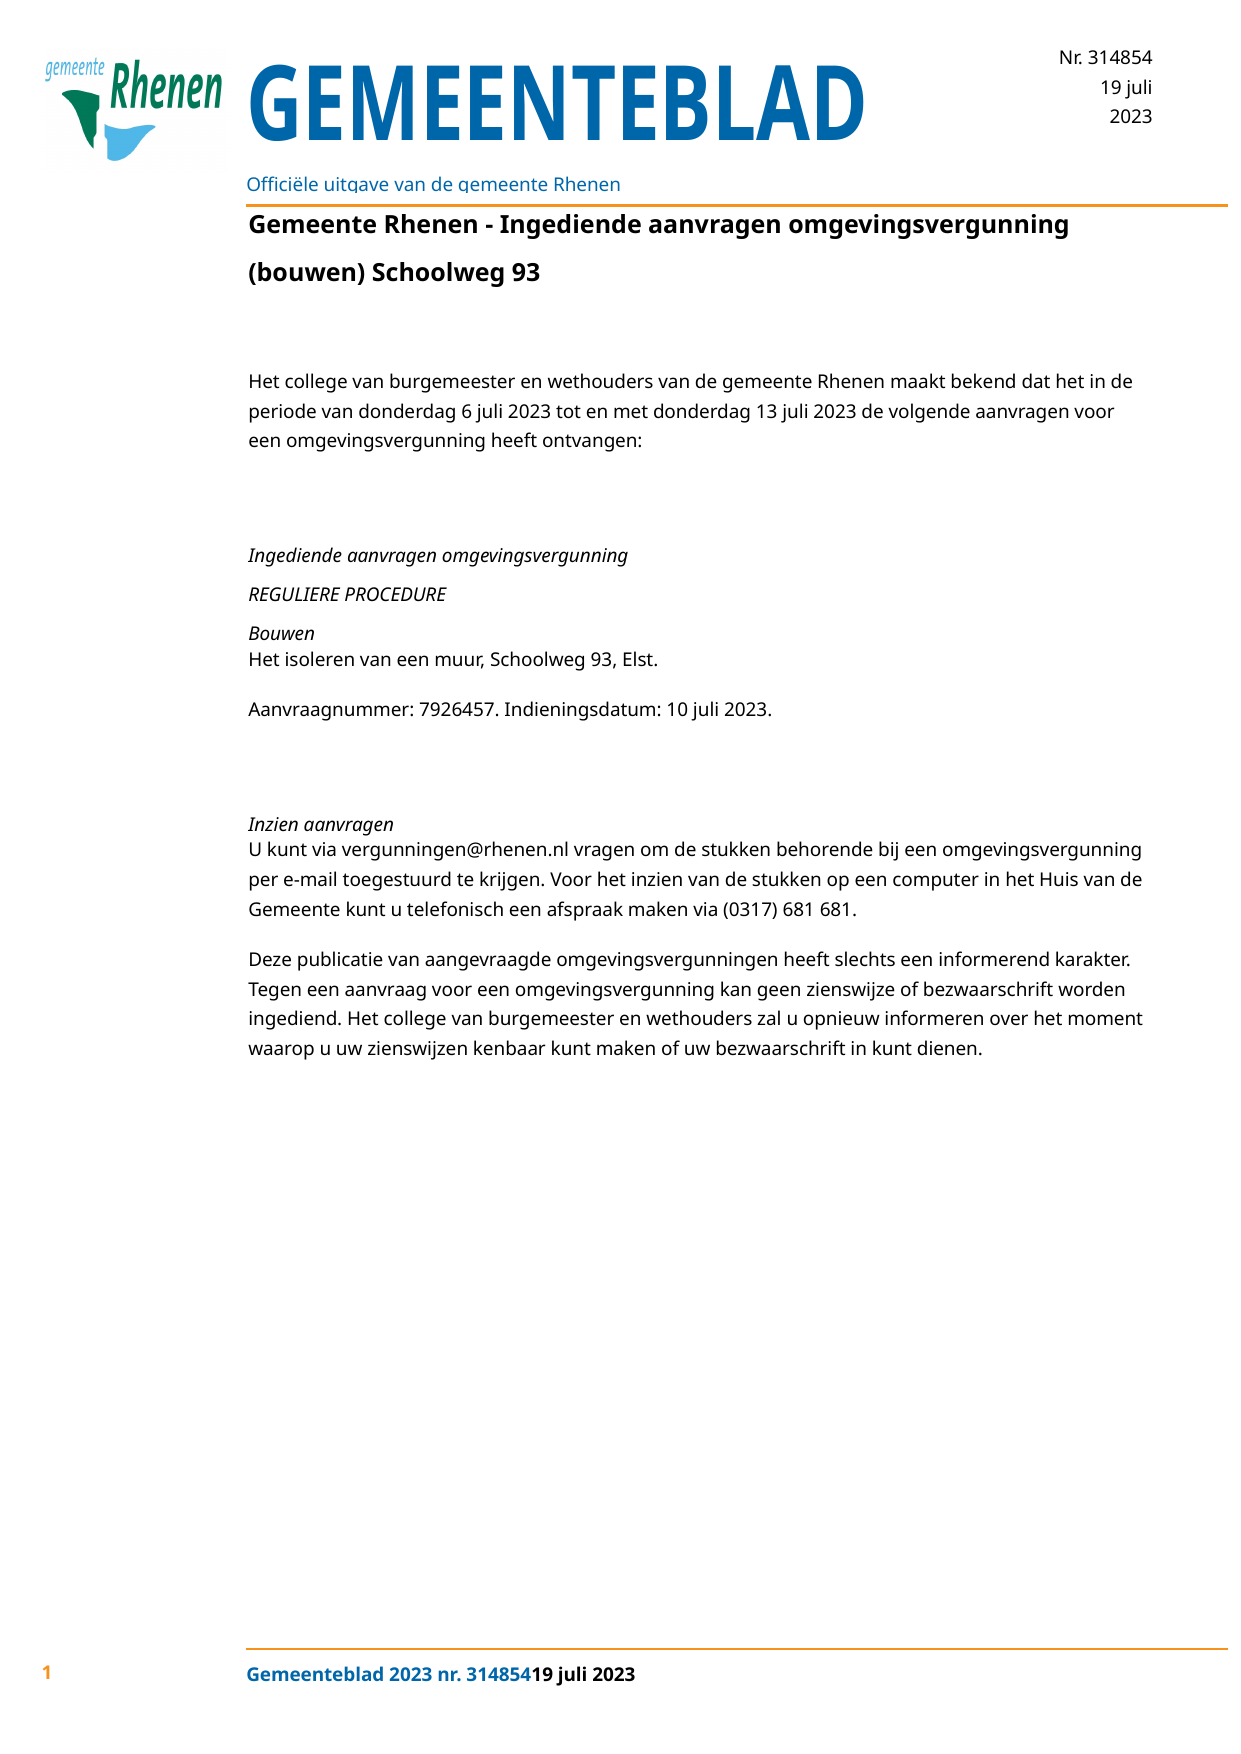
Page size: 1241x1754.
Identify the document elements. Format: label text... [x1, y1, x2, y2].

text Aanvraagnummer: 7926457. Indieningsdatum: 10 juli 2023. [248, 697, 1152, 722]
text Inzien aanvragen [248, 811, 1152, 837]
text Ingediende aanvragen omgevingsvergunning [248, 542, 1152, 568]
text Het isoleren van een muur, Schoolweg 93, Elst. [248, 646, 1152, 672]
text Gemeente Rhenen - Ingediende aanvragen omgevingsvergunning (bouwen) Schoolweg 93 [248, 207, 1152, 288]
text Het college van burgemeester en wethouders van de gemeente Rhenen maakt bekend dat het in de periode van donderdag 6 juli 2023 tot en met donderdag 13 juli 2023 de volgende aanvragen voor een omgevingsvergunning heeft ontvangen: [248, 368, 1152, 453]
text U kunt via vergunningen@rhenen.nl vragen om de stukken behorende bij een omgevingsvergunning per e-mail toegestuurd te krijgen. Voor het inzien van de stukken op een computer in het Huis van de Gemeente kunt u telefonisch een afspraak maken via (0317) 681 681. [248, 837, 1152, 922]
text Bouwen [248, 620, 1152, 646]
text Deze publicatie van aangevraagde omgevingsvergunningen heeft slechts een informerend karakter. Tegen een aanvraag voor een omgevingsvergunning kan geen zienswijze of bezwaarschrift worden ingediend. Het college van burgemeester en wethouders zal u opnieuw informeren over het moment waarop u uw zienswijzen kenbaar kunt maken of uw bezwaarschrift in kunt dienen. [248, 946, 1152, 1061]
text REGULIERE PROCEDURE [248, 581, 1152, 607]
picture [41, 47, 231, 172]
